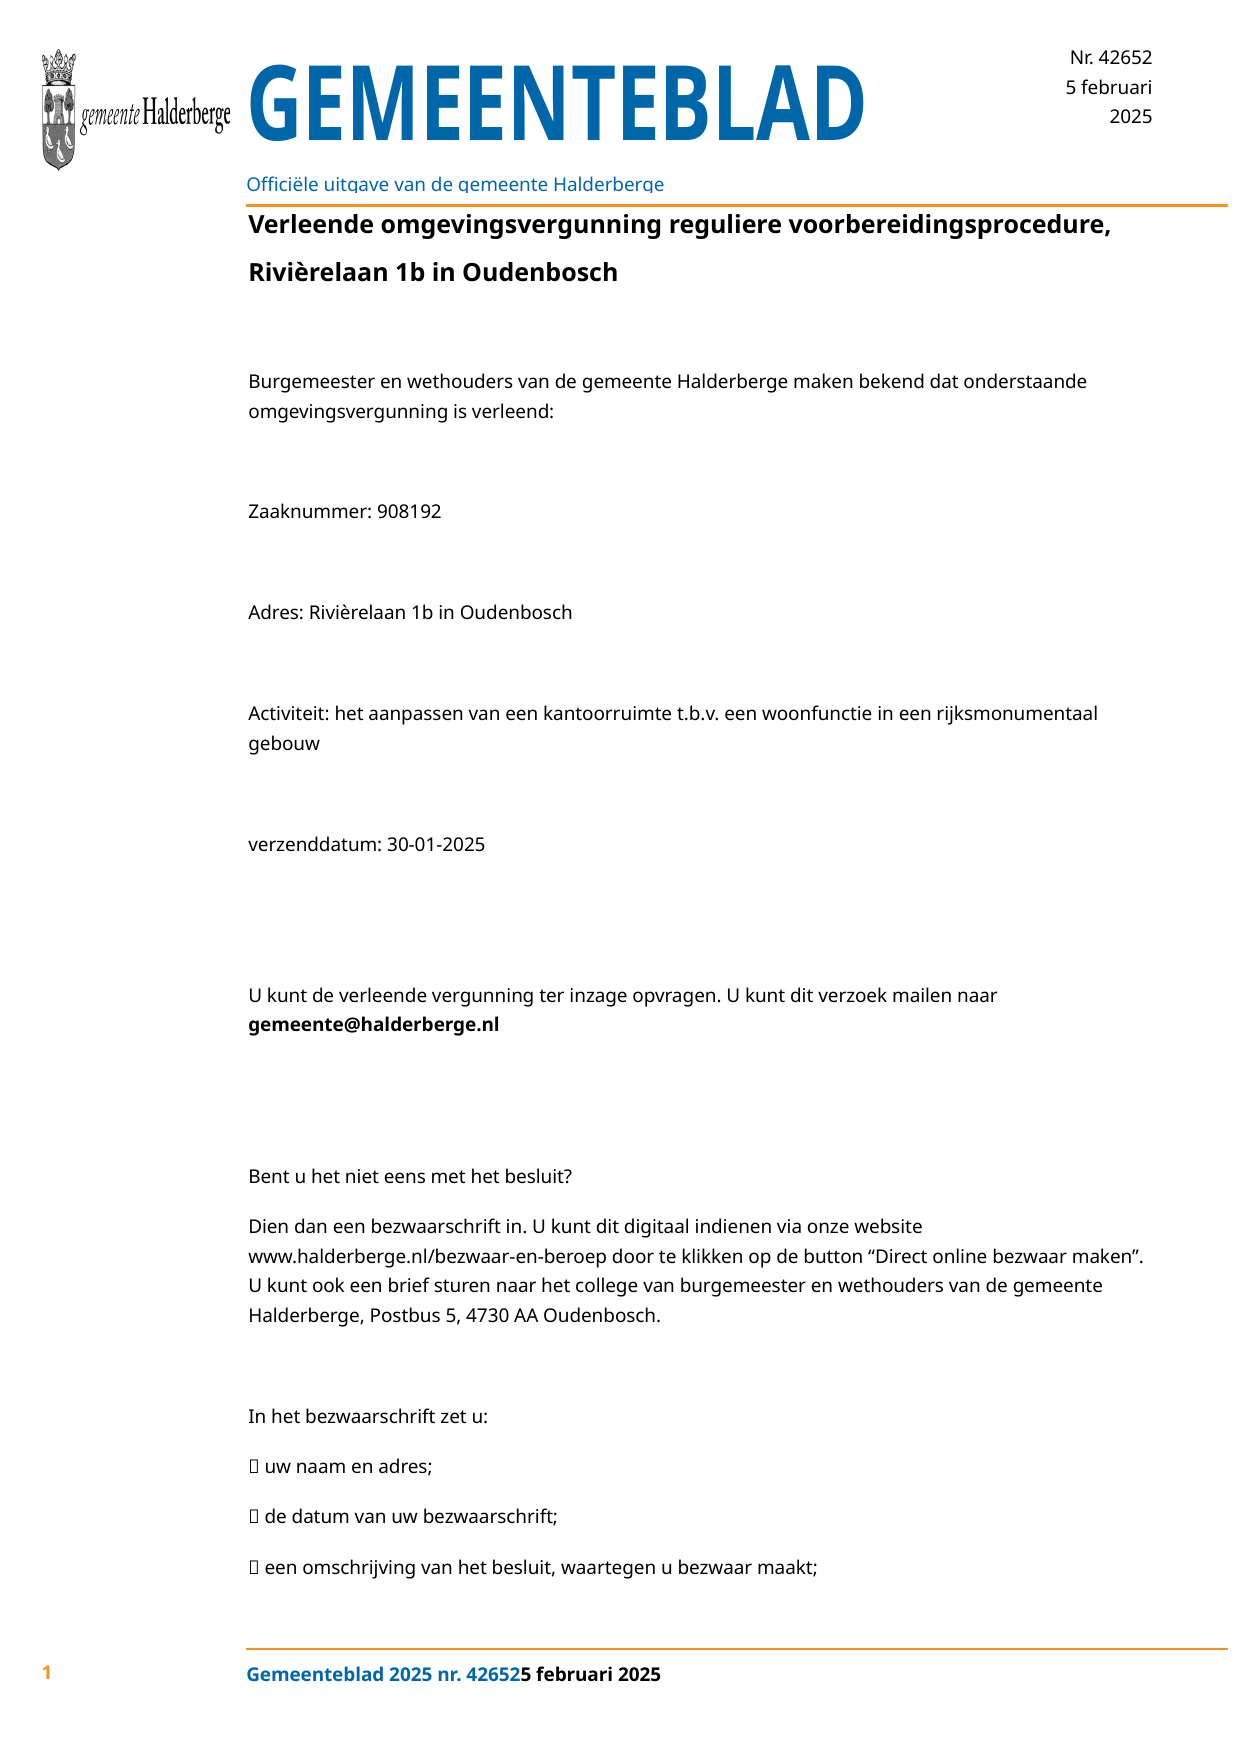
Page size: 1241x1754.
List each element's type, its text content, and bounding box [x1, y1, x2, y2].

text  de datum van uw bezwaarschrift; [248, 1504, 1152, 1529]
picture [41, 47, 231, 172]
text Dien dan een bezwaarschrift in. U kunt dit digitaal indienen via onze website www.halderberge.nl/bezwaar-en-beroep door te klikken op de button “Direct online bezwaar maken”. U kunt ook een brief sturen naar het college van burgemeester en wethouders van de gemeente Halderberge, Postbus 5, 4730 AA Oudenbosch. [248, 1213, 1152, 1328]
text U kunt de verleende vergunning ter inzage opvragen. U kunt dit verzoek mailen naar gemeente@halderberge.nl [248, 982, 1152, 1037]
text In het bezwaarschrift zet u: [248, 1403, 1152, 1429]
text Zaaknummer: 908192 [248, 499, 1152, 524]
text Bent u het niet eens met het besluit? [248, 1163, 1152, 1189]
text Burgemeester en wethouders van de gemeente Halderberge maken bekend dat onderstaande omgevingsvergunning is verleend: [248, 368, 1152, 424]
text Activiteit: het aanpassen van een kantoorruimte t.b.v. een woonfunctie in een rijksmonumentaal gebouw [248, 700, 1152, 756]
text  uw naam en adres; [248, 1453, 1152, 1479]
text  een omschrijving van het besluit, waartegen u bezwaar maakt; [248, 1554, 1152, 1580]
text Verleende omgevingsvergunning reguliere voorbereidingsprocedure, Rivièrelaan 1b in Oudenbosch [248, 207, 1152, 288]
text Adres: Rivièrelaan 1b in Oudenbosch [248, 599, 1152, 625]
text verzenddatum: 30-01-2025 [248, 831, 1152, 857]
